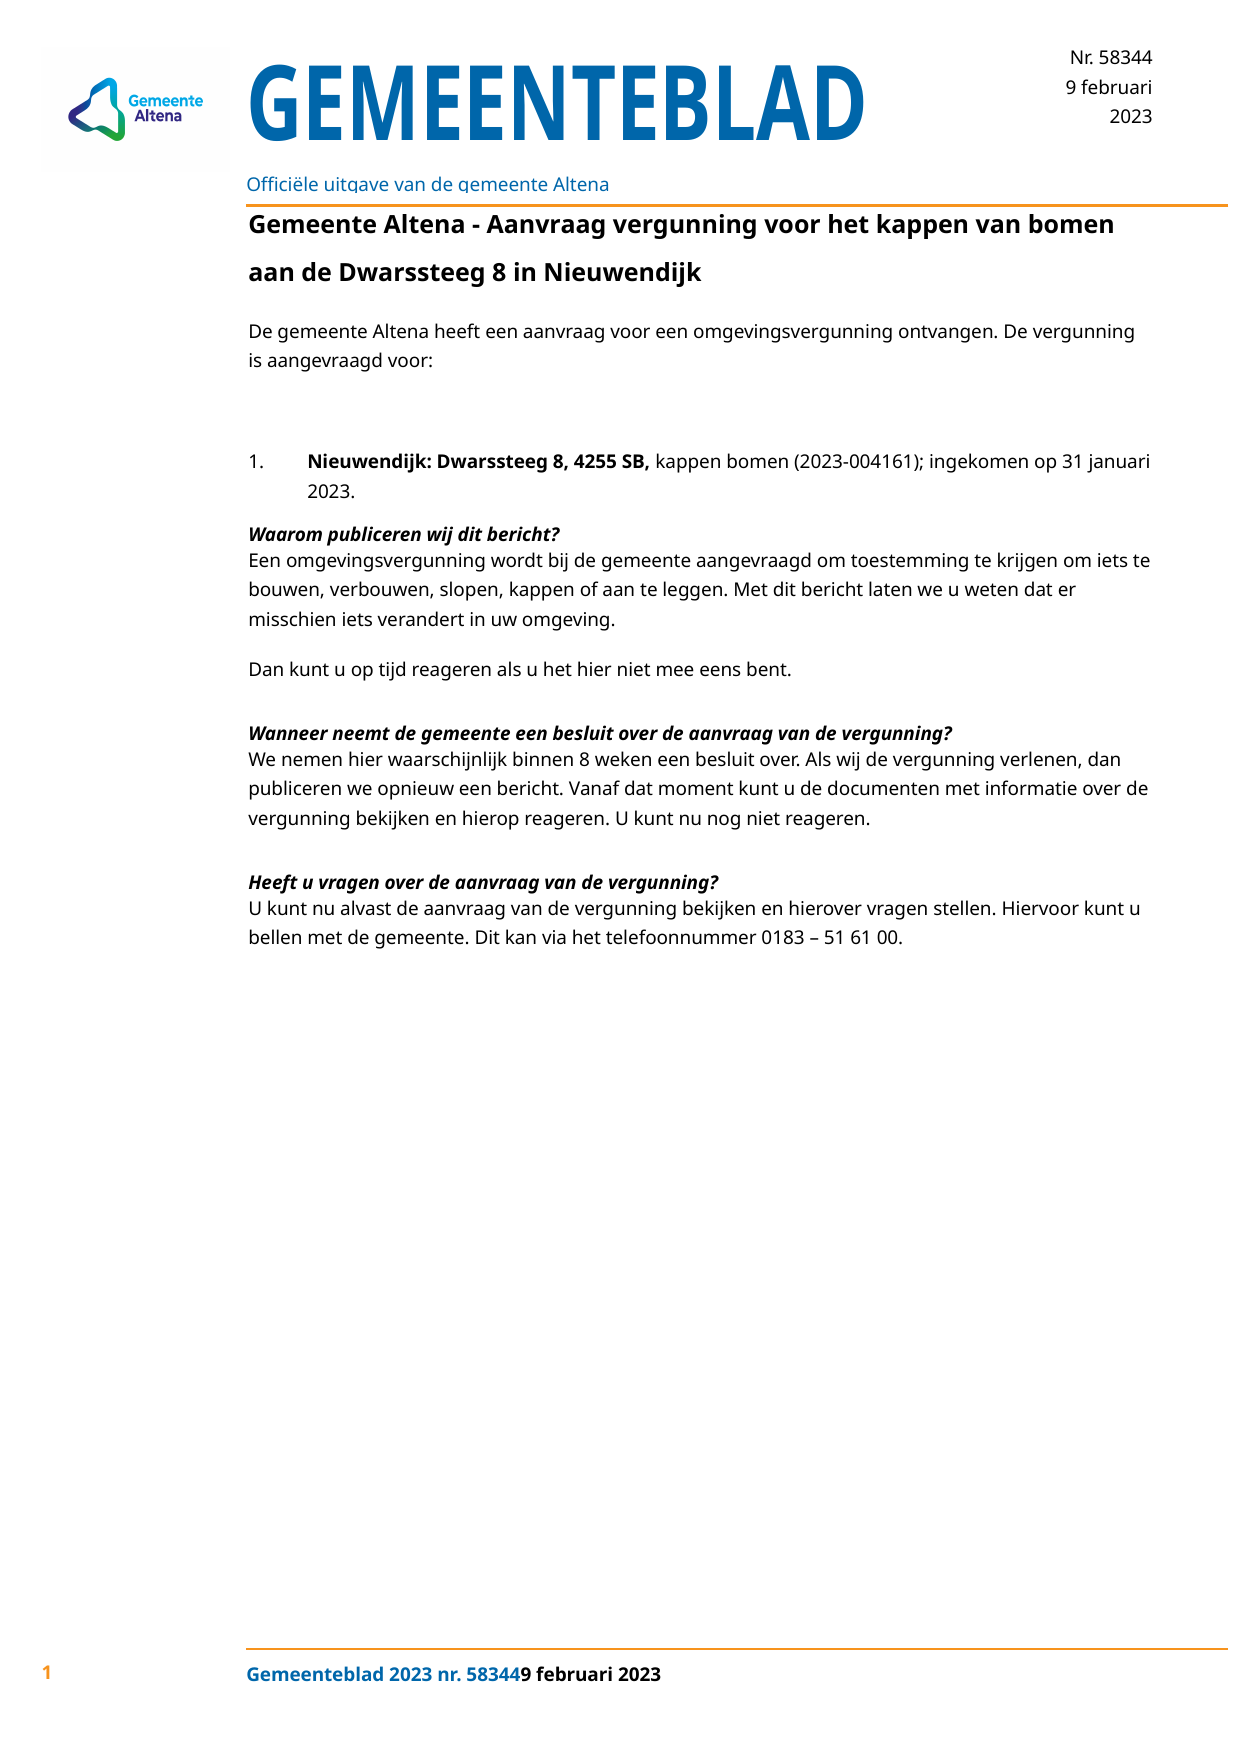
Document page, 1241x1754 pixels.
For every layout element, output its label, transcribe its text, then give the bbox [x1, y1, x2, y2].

text Een omgevingsvergunning wordt bij de gemeente aangevraagd om toestemming te krijgen om iets te bouwen, verbouwen, slopen, kappen of aan te leggen. Met dit bericht laten we u weten dat er misschien iets verandert in uw omgeving. [248, 547, 1152, 632]
picture [41, 47, 231, 172]
text Wanneer neemt de gemeente een besluit over de aanvraag van de vergunning? [248, 720, 1152, 746]
text Waarom publiceren wij dit bericht? [248, 521, 1152, 547]
text De gemeente Altena heeft een aanvraag voor een omgevingsvergunning ontvangen. De vergunning is aangevraagd voor: [248, 318, 1152, 373]
list Nieuwendijk: Dwarssteeg 8, 4255 SB, kappen bomen (2023-004161); ingekomen op 31 januari 2023. [248, 448, 1152, 504]
text Heeft u vragen over de aanvraag van de vergunning? [248, 869, 1152, 895]
text We nemen hier waarschijnlijk binnen 8 weken een besluit over. Als wij de vergunning verlenen, dan publiceren we opnieuw een bericht. Vanaf dat moment kunt u de documenten met informatie over de vergunning bekijken en hierop reageren. U kunt nu nog niet reageren. [248, 746, 1152, 831]
text Gemeente Altena - Aanvraag vergunning voor het kappen van bomen aan de Dwarssteeg 8 in Nieuwendijk [248, 207, 1152, 288]
text U kunt nu alvast de aanvraag van de vergunning bekijken en hierover vragen stellen. Hiervoor kunt u bellen met de gemeente. Dit kan via het telefoonnummer 0183 – 51 61 00. [248, 895, 1152, 950]
text Dan kunt u op tijd reageren als u het hier niet mee eens bent. [248, 656, 1152, 682]
